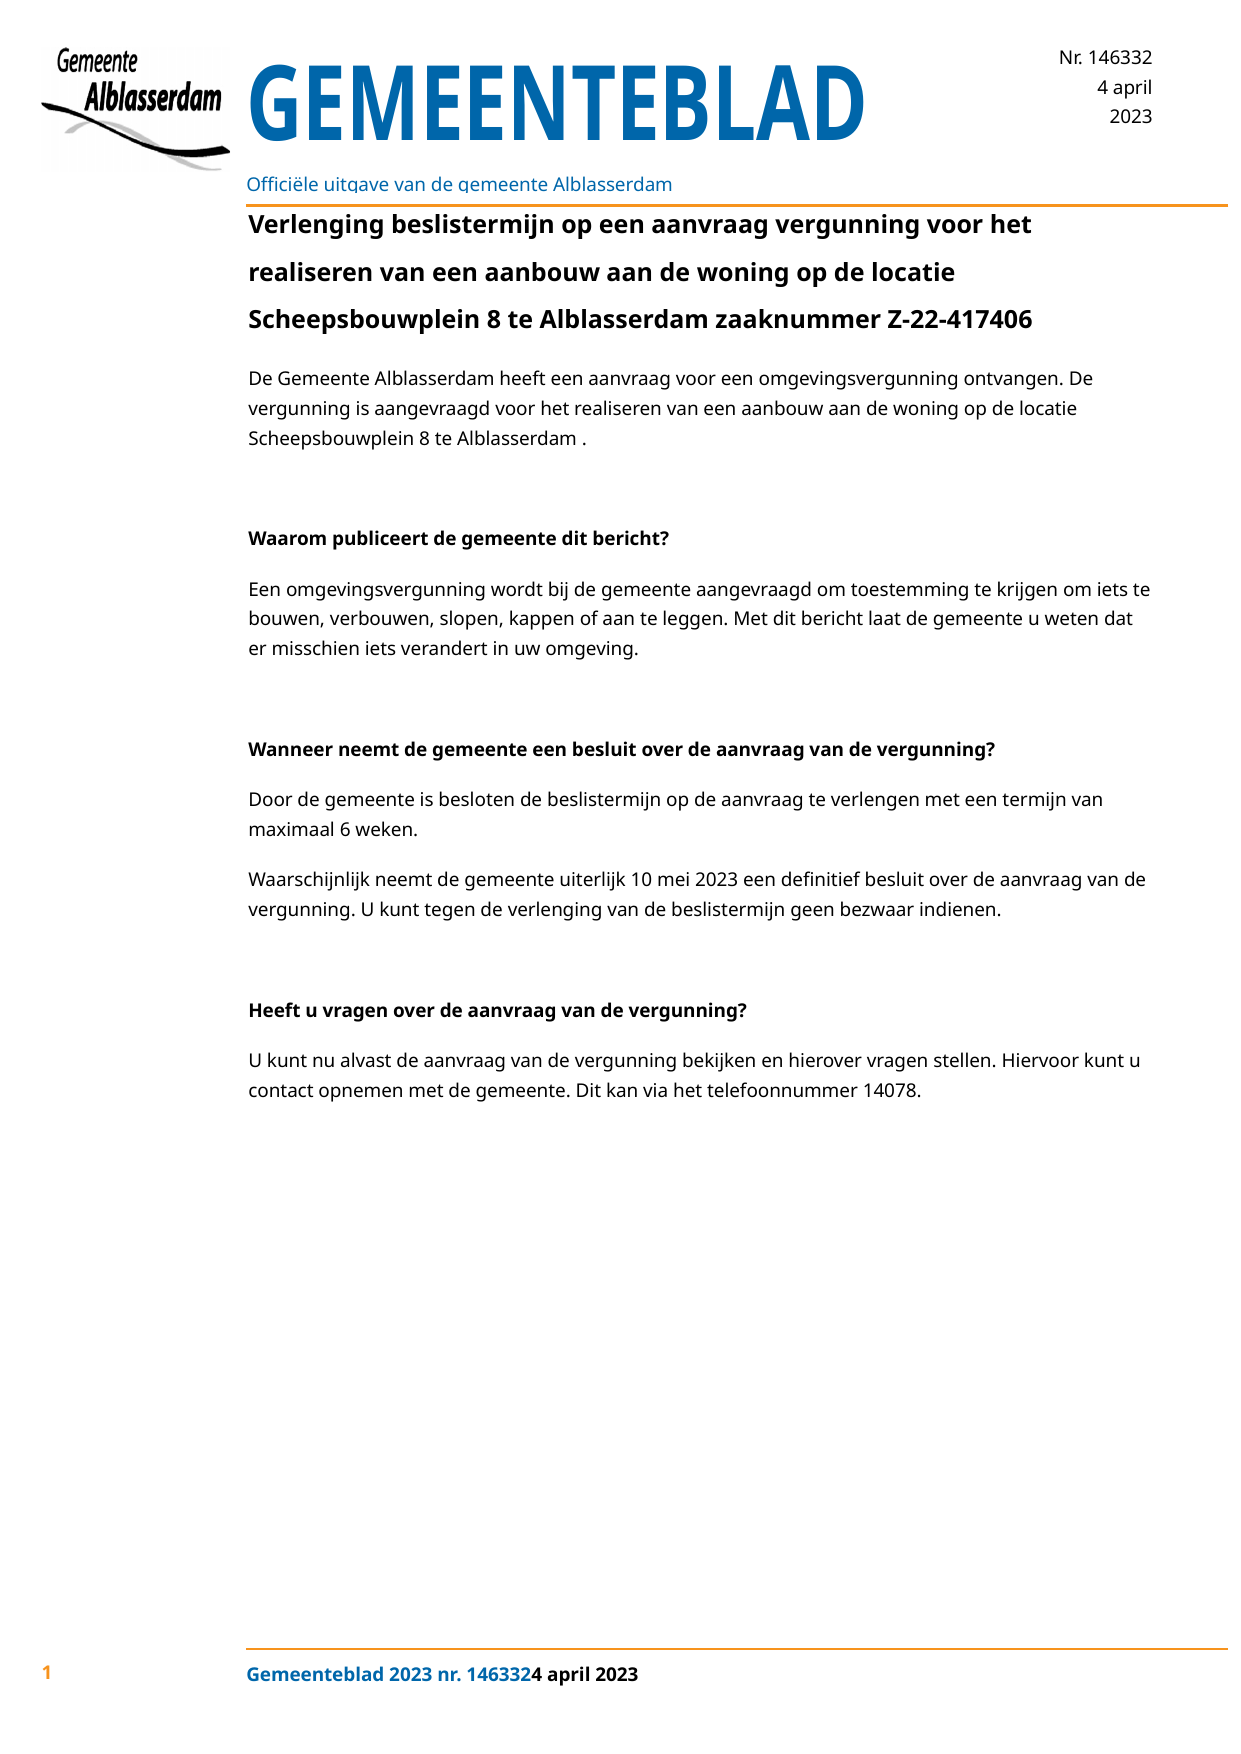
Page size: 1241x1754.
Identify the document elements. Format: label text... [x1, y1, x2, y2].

text Heeft u vragen over de aanvraag van de vergunning? [248, 997, 1152, 1022]
picture [41, 47, 231, 172]
text De Gemeente Alblasserdam heeft een aanvraag voor een omgevingsvergunning ontvangen. De vergunning is aangevraagd voor het realiseren van een aanbouw aan de woning op de locatie Scheepsbouwplein 8 te Alblasserdam . [248, 366, 1152, 450]
text Door de gemeente is besloten de beslistermijn op de aanvraag te verlengen met een termijn van maximaal 6 weken. [248, 786, 1152, 842]
text Wanneer neemt de gemeente een besluit over de aanvraag van de vergunning? [248, 736, 1152, 762]
text U kunt nu alvast de aanvraag van de vergunning bekijken en hierover vragen stellen. Hiervoor kunt u contact opnemen met de gemeente. Dit kan via het telefoonnummer 14078. [248, 1047, 1152, 1102]
text Waarom publiceert de gemeente dit bericht? [248, 526, 1152, 551]
text Een omgevingsvergunning wordt bij de gemeente aangevraagd om toestemming te krijgen om iets te bouwen, verbouwen, slopen, kappen of aan te leggen. Met dit bericht laat de gemeente u weten dat er misschien iets verandert in uw omgeving. [248, 576, 1152, 661]
text Verlenging beslistermijn op een aanvraag vergunning voor het realiseren van een aanbouw aan de woning op de locatie Scheepsbouwplein 8 te Alblasserdam zaaknummer Z-22-417406 [248, 207, 1152, 336]
text Waarschijnlijk neemt de gemeente uiterlijk 10 mei 2023 een definitief besluit over de aanvraag van de vergunning. U kunt tegen de verlenging van de beslistermijn geen bezwaar indienen. [248, 866, 1152, 922]
